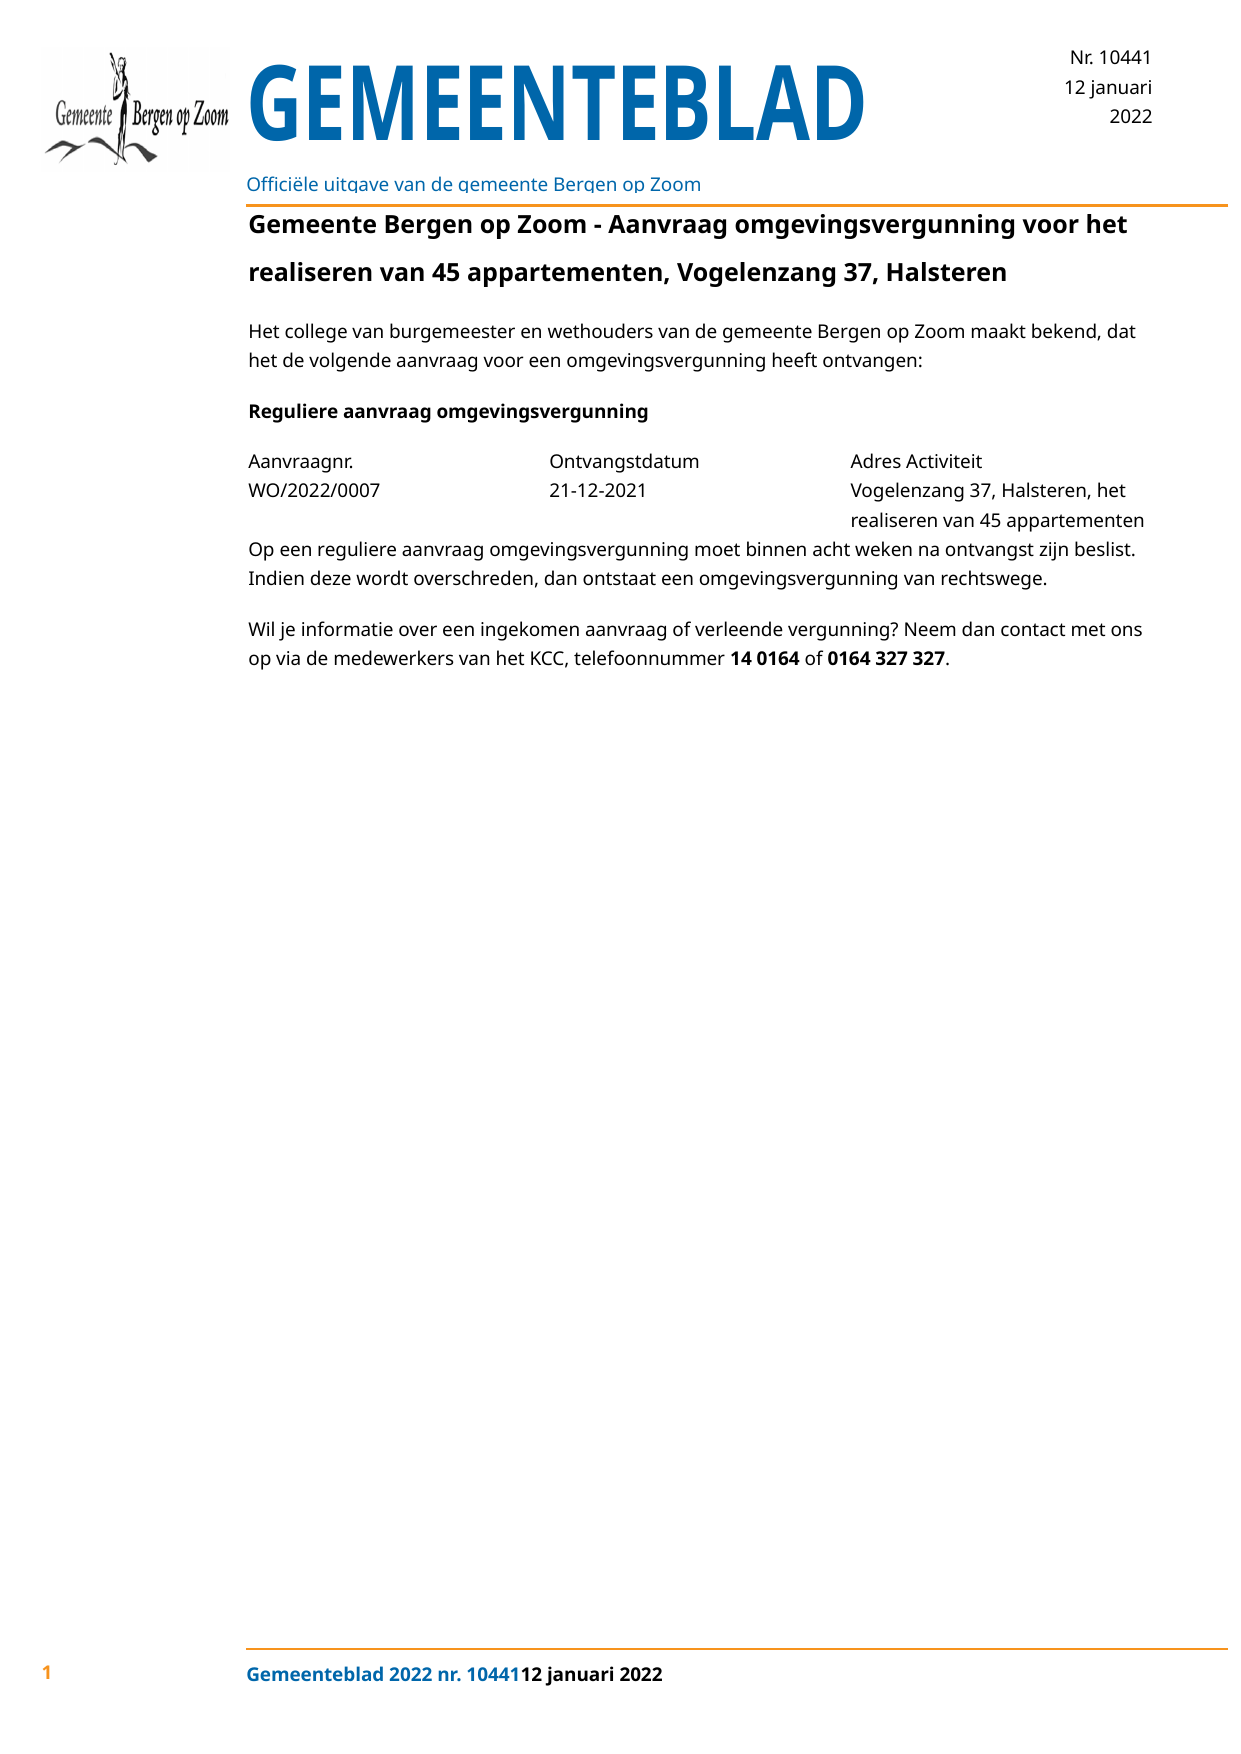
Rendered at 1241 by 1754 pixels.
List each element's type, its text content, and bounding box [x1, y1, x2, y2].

text Reguliere aanvraag omgevingsvergunning [248, 398, 1152, 424]
table_header 21-12-2021 [549, 478, 850, 533]
table_header WO/2022/0007 [248, 478, 549, 533]
table_header Vogelenzang 37, Halsteren, het realiseren van 45 appartementen [850, 478, 1152, 533]
picture [41, 47, 231, 172]
text Het college van burgemeester en wethouders van de gemeente Bergen op Zoom maakt bekend, dat het de volgende aanvraag voor een omgevingsvergunning heeft ontvangen: [248, 318, 1152, 373]
text Op een reguliere aanvraag omgevingsvergunning moet binnen acht weken na ontvangst zijn beslist. Indien deze wordt overschreden, dan ontstaat een omgevingsvergunning van rechtswege. [248, 536, 1152, 591]
table_header Adres Activiteit [850, 449, 1152, 474]
text Gemeente Bergen op Zoom - Aanvraag omgevingsvergunning voor het realiseren van 45 appartementen, Vogelenzang 37, Halsteren [248, 207, 1152, 288]
table_header Ontvangstdatum [549, 449, 850, 474]
table_header Aanvraagnr. [248, 449, 549, 474]
text Wil je informatie over een ingekomen aanvraag of verleende vergunning? Neem dan contact met ons op via de medewerkers van het KCC, telefoonnummer 14 0164 of 0164 327 327. [248, 616, 1152, 671]
